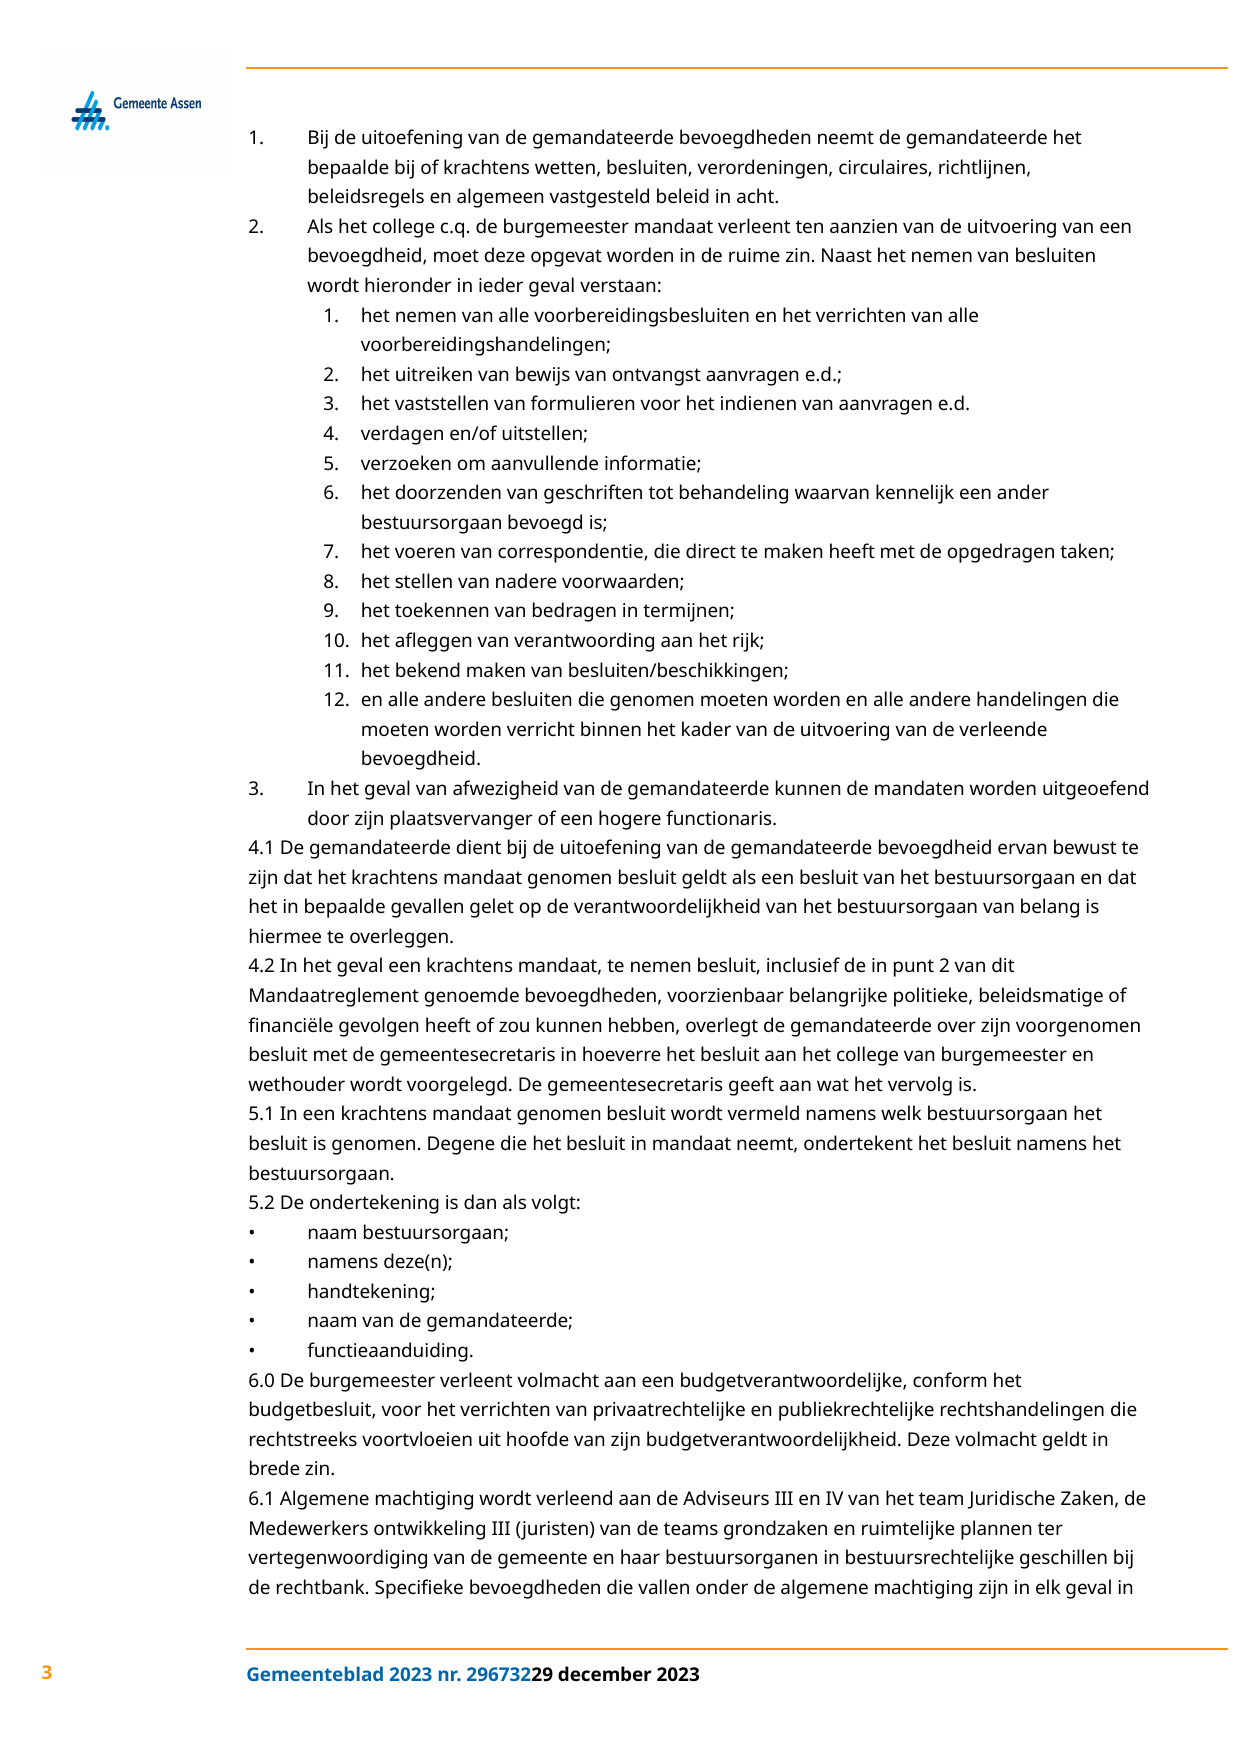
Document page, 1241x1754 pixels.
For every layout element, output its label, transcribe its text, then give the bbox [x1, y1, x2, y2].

list Bij de uitoefening van de gemandateerde bevoegdheden neemt de gemandateerde het bepaalde bij of krachtens wetten, besluiten, verordeningen, circulaires, richtlijnen, beleidsregels en algemeen vastgesteld beleid in acht. [248, 124, 1152, 209]
text 5.1 In een krachtens mandaat genomen besluit wordt vermeld namens welk bestuursorgaan het besluit is genomen. Degene die het besluit in mandaat neemt, ondertekent het besluit namens het bestuursorgaan. [248, 1101, 1152, 1186]
list het stellen van nadere voorwaarden; [323, 568, 1152, 594]
list naam van de gemandateerde; [248, 1308, 1152, 1333]
list verzoeken om aanvullende informatie; [323, 450, 1152, 476]
text 4.2 In het geval een krachtens mandaat, te nemen besluit, inclusief de in punt 2 van dit Mandaatreglement genoemde bevoegdheden, voorzienbaar belangrijke politieke, beleidsmatige of financiële gevolgen heeft of zou kunnen hebben, overlegt de gemandateerde over zijn voorgenomen besluit met de gemeentesecretaris in hoeverre het besluit aan het college van burgemeester en wethouder wordt voorgelegd. De gemeentesecretaris geeft aan wat het vervolg is. [248, 953, 1152, 1097]
list het doorzenden van geschriften tot behandeling waarvan kennelijk een ander bestuursorgaan bevoegd is; [323, 479, 1152, 535]
list het toekennen van bedragen in termijnen; [323, 598, 1152, 623]
list functieaanduiding. [248, 1337, 1152, 1363]
list naam bestuursorgaan; [248, 1219, 1152, 1245]
list Als het college c.q. de burgemeester mandaat verleent ten aanzien van de uitvoering van een bevoegdheid, moet deze opgevat worden in de ruime zin. Naast het nemen van besluiten wordt hieronder in ieder geval verstaan: [248, 213, 1152, 298]
text 6.0 De burgemeester verleent volmacht aan een budgetverantwoordelijke, conform het budgetbesluit, voor het verrichten van privaatrechtelijke en publiekrechtelijke rechtshandelingen die rechtstreeks voortvloeien uit hoofde van zijn budgetverantwoordelijkheid. Deze volmacht geldt in brede zin. [248, 1367, 1152, 1481]
list het afleggen van verantwoording aan het rijk; [323, 627, 1152, 653]
text 6.1 Algemene machtiging wordt verleend aan de Adviseurs III en IV van het team Juridische Zaken, de Medewerkers ontwikkeling III (juristen) van de teams grondzaken en ruimtelijke plannen ter vertegenwoordiging van de gemeente en haar bestuursorganen in bestuursrechtelijke geschillen bij de rechtbank. Specifieke bevoegdheden die vallen onder de algemene machtiging zijn in elk geval in [248, 1485, 1152, 1600]
list het bekend maken van besluiten/beschikkingen; [323, 657, 1152, 683]
picture [41, 47, 231, 172]
list het nemen van alle voorbereidingsbesluiten en het verrichten van alle voorbereidingshandelingen; [323, 302, 1152, 357]
list verdagen en/of uitstellen; [323, 420, 1152, 446]
list het voeren van correspondentie, die direct te maken heeft met de opgedragen taken; [323, 538, 1152, 564]
text 5.2 De ondertekening is dan als volgt: [248, 1189, 1152, 1215]
list namens deze(n); [248, 1248, 1152, 1274]
list en alle andere besluiten die genomen moeten worden en alle andere handelingen die moeten worden verricht binnen het kader van de uitvoering van de verleende bevoegdheid. [323, 686, 1152, 771]
text 4.1 De gemandateerde dient bij de uitoefening van de gemandateerde bevoegdheid ervan bewust te zijn dat het krachtens mandaat genomen besluit geldt als een besluit van het bestuursorgaan en dat het in bepaalde gevallen gelet op de verantwoordelijkheid van het bestuursorgaan van belang is hiermee te overleggen. [248, 834, 1152, 949]
list In het geval van afwezigheid van de gemandateerde kunnen de mandaten worden uitgeoefend door zijn plaatsvervanger of een hogere functionaris. [248, 775, 1152, 831]
list het vaststellen van formulieren voor het indienen van aanvragen e.d. [323, 391, 1152, 416]
list handtekening; [248, 1278, 1152, 1304]
list het uitreiken van bewijs van ontvangst aanvragen e.d.; [323, 361, 1152, 387]
